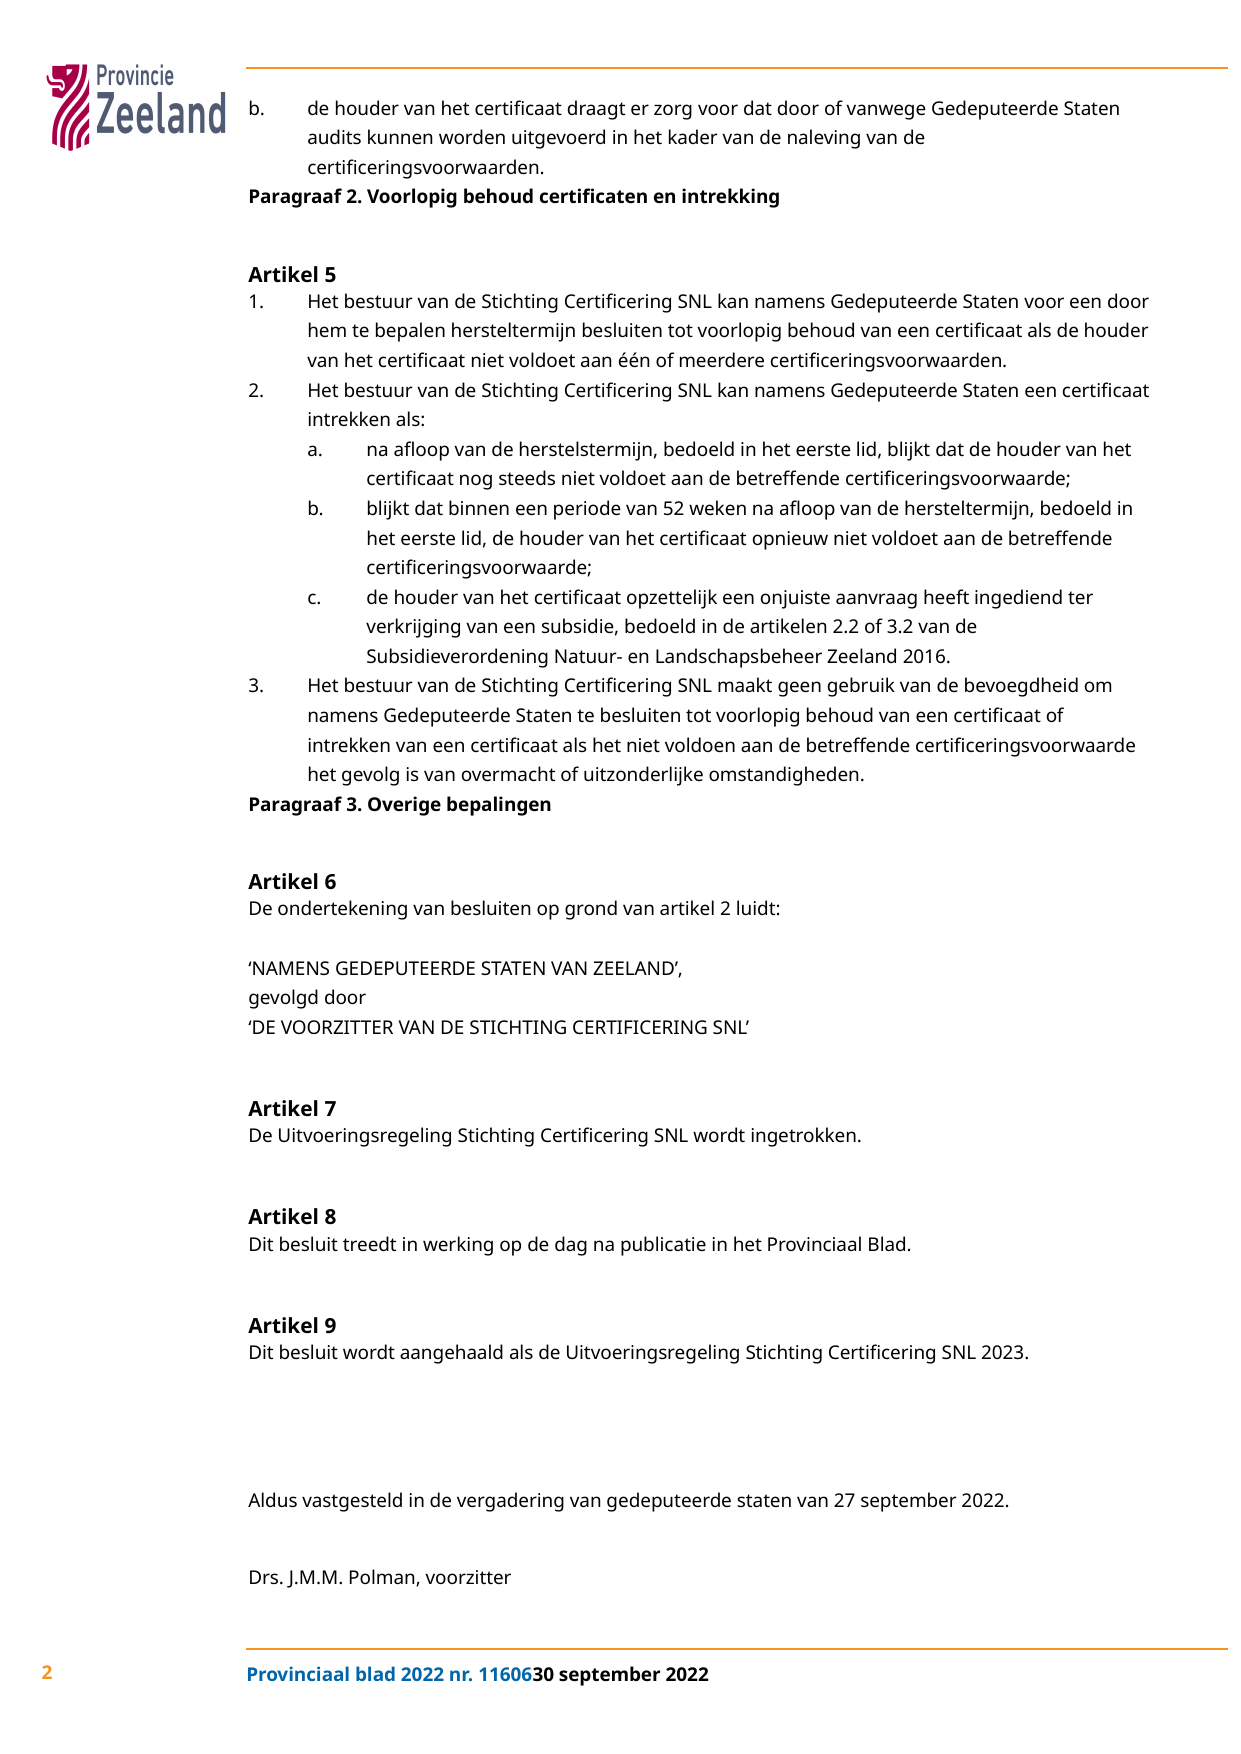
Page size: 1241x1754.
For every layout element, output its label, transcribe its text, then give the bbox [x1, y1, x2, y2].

text De Uitvoeringsregeling Stichting Certificering SNL wordt ingetrokken. [248, 1122, 1152, 1148]
text Artikel 7 [248, 1094, 1152, 1122]
text Dit besluit wordt aangehaald als de Uitvoeringsregeling Stichting Certificering SNL 2023. [248, 1339, 1152, 1365]
text Dit besluit treedt in werking op de dag na publicatie in het Provinciaal Blad. [248, 1231, 1152, 1257]
list Het bestuur van de Stichting Certificering SNL maakt geen gebruik van de bevoegdheid om namens Gedeputeerde Staten te besluiten tot voorlopig behoud van een certificaat of intrekken van een certificaat als het niet voldoen aan de betreffende certificeringsvoorwaarde het gevolg is van overmacht of uitzonderlijke omstandigheden. [248, 673, 1152, 787]
picture [41, 47, 231, 172]
text ‘NAMENS GEDEPUTEERDE STATEN VAN ZEELAND’, [248, 955, 1152, 981]
list na afloop van de herstelstermijn, bedoeld in het eerste lid, blijkt dat de houder van het certificaat nog steeds niet voldoet aan de betreffende certificeringsvoorwaarde; [307, 436, 1152, 491]
list de houder van het certificaat draagt er zorg voor dat door of vanwege Gedeputeerde Staten audits kunnen worden uitgevoerd in het kader van de naleving van de certificeringsvoorwaarden. [248, 95, 1152, 180]
list de houder van het certificaat opzettelijk een onjuiste aanvraag heeft ingediend ter verkrijging van een subsidie, bedoeld in de artikelen 2.2 of 3.2 van de Subsidieverordening Natuur- en Landschapsbeheer Zeeland 2016. [307, 584, 1152, 669]
text Aldus vastgesteld in de vergadering van gedeputeerde staten van 27 september 2022. [248, 1487, 1152, 1513]
text Artikel 9 [248, 1311, 1152, 1339]
text Artikel 6 [248, 867, 1152, 896]
text Artikel 5 [248, 260, 1152, 288]
text Paragraaf 3. Overige bepalingen [248, 791, 1152, 817]
text ‘DE VOORZITTER VAN DE STICHTING CERTIFICERING SNL’ [248, 1014, 1152, 1040]
text Drs. J.M.M. Polman, voorzitter [248, 1564, 1152, 1590]
list Het bestuur van de Stichting Certificering SNL kan namens Gedeputeerde Staten een certificaat intrekken als: [248, 377, 1152, 432]
text gevolgd door [248, 984, 1152, 1010]
list blijkt dat binnen een periode van 52 weken na afloop van de hersteltermijn, bedoeld in het eerste lid, de houder van het certificaat opnieuw niet voldoet aan de betreffende certificeringsvoorwaarde; [307, 495, 1152, 580]
text De ondertekening van besluiten op grond van artikel 2 luidt: [248, 896, 1152, 921]
list Het bestuur van de Stichting Certificering SNL kan namens Gedeputeerde Staten voor een door hem te bepalen hersteltermijn besluiten tot voorlopig behoud van een certificaat als de houder van het certificaat niet voldoet aan één of meerdere certificeringsvoorwaarden. [248, 288, 1152, 373]
text Artikel 8 [248, 1202, 1152, 1231]
text Paragraaf 2. Voorlopig behoud certificaten en intrekking [248, 183, 1152, 209]
